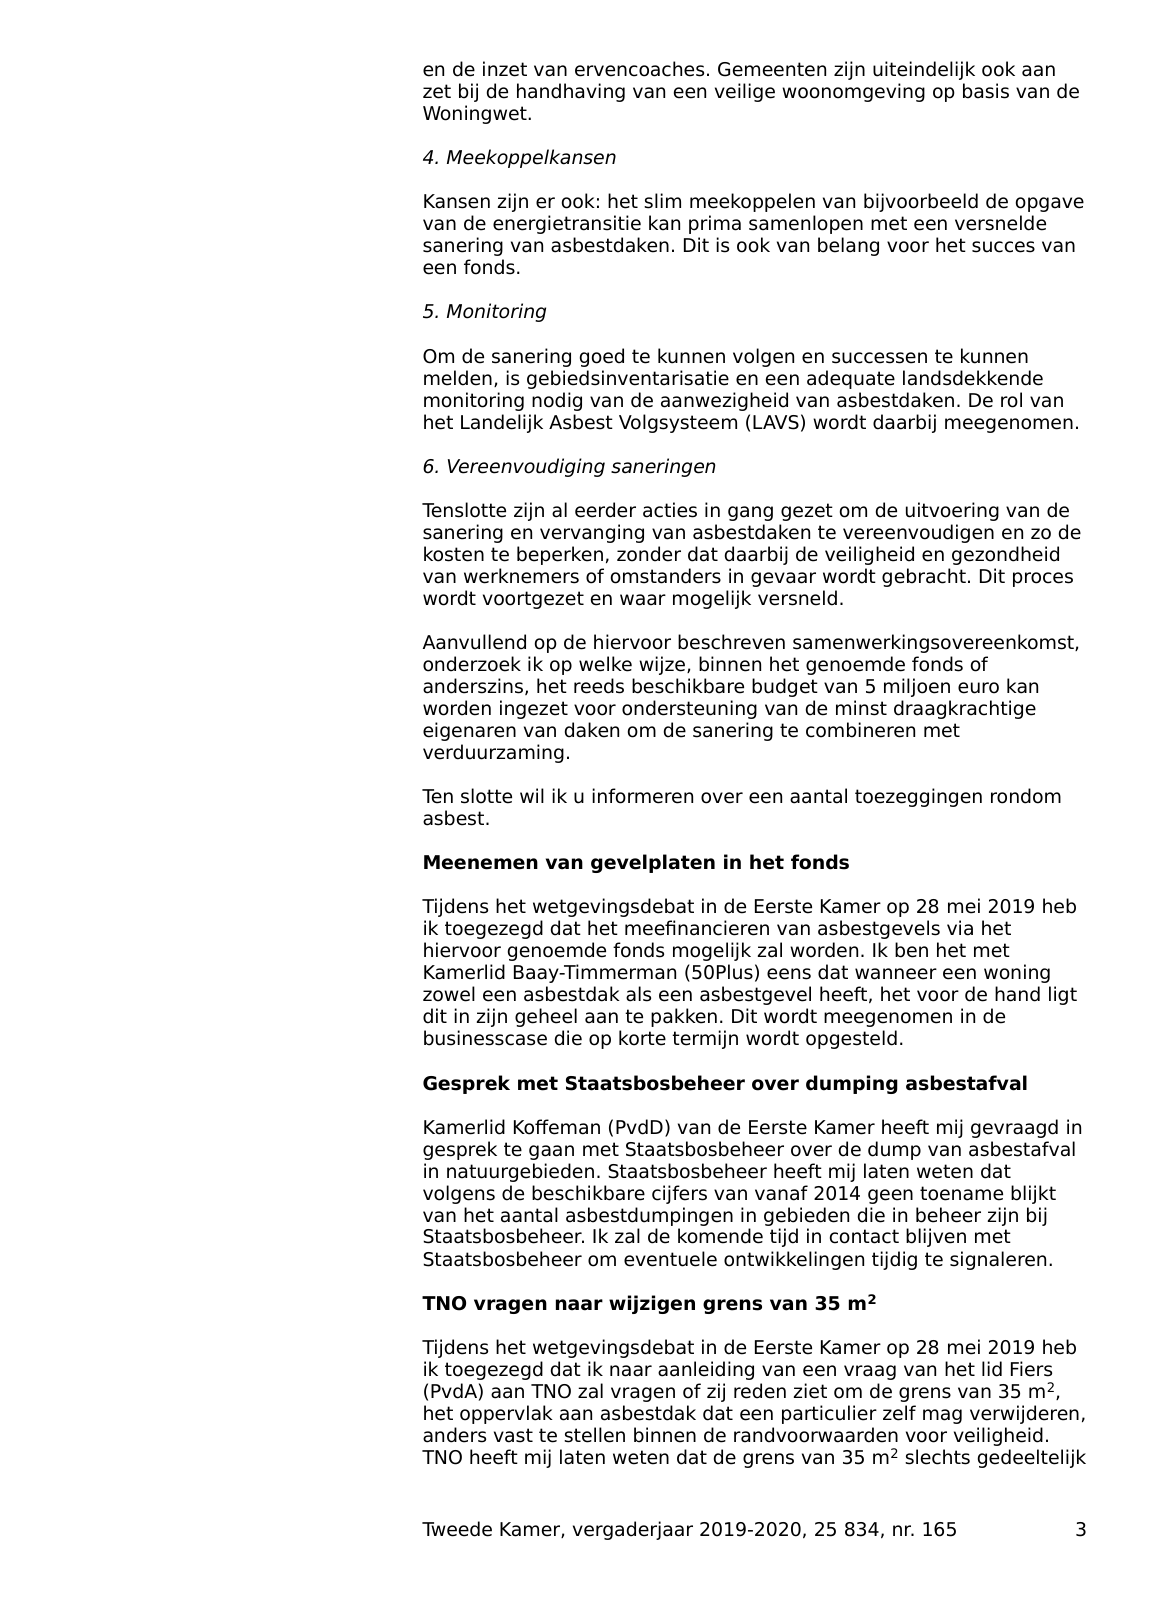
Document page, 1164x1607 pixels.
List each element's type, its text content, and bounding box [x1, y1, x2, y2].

text Tijdens het wetgevingsdebat in de Eerste Kamer op 28 mei 2019 heb ik toegezegd dat het meefinancieren van asbestgevels via het hiervoor genoemde fonds mogelijk zal worden. Ik ben het met Kamerlid Baay-Timmerman (50Plus) eens dat wanneer een woning zowel een asbestdak als een asbestgevel heeft, het voor de hand ligt dit in zijn geheel aan te pakken. Dit wordt meegenomen in de businesscase die op korte termijn wordt opgesteld. [422, 896, 1087, 1050]
text en de inzet van ervencoaches. Gemeenten zijn uiteindelijk ook aan zet bij de handhaving van een veilige woonomgeving op basis van de Woningwet. [422, 59, 1087, 125]
text Aanvullend op de hiervoor beschreven samenwerkingsovereenkomst, onderzoek ik op welke wijze, binnen het genoemde fonds of anderszins, het reeds beschikbare budget van 5 miljoen euro kan worden ingezet voor ondersteuning van de minst draagkrachtige eigenaren van daken om de sanering te combineren met verduurzaming. [422, 632, 1087, 764]
text Kamerlid Koffeman (PvdD) van de Eerste Kamer heeft mij gevraagd in gesprek te gaan met Staatsbosbeheer over de dump van asbestafval in natuurgebieden. Staatsbosbeheer heeft mij laten weten dat volgens de beschikbare cijfers van vanaf 2014 geen toename blijkt van het aantal asbestdumpingen in gebieden die in beheer zijn bij Staatsbosbeheer. Ik zal de komende tijd in contact blijven met Staatsbosbeheer om eventuele ontwikkelingen tijdig te signaleren. [422, 1117, 1087, 1270]
text Om de sanering goed te kunnen volgen en successen te kunnen melden, is gebiedsinventarisatie en een adequate landsdekkende monitoring nodig van de aanwezigheid van asbestdaken. De rol van het Landelijk Asbest Volgsysteem (LAVS) wordt daarbij meegenomen. [422, 346, 1087, 433]
subtitle 4. Meekoppelkansen [422, 147, 1087, 169]
subtitle Gesprek met Staatsbosbeheer over dumping asbestafval [422, 1072, 1087, 1094]
text Kansen zijn er ook: het slim meekoppelen van bijvoorbeeld de opgave van de energietransitie kan prima samenlopen met een versnelde sanering van asbestdaken. Dit is ook van belang voor het succes van een fonds. [422, 191, 1087, 279]
subtitle TNO vragen naar wijzigen grens van 35 m2 [422, 1293, 1087, 1314]
subtitle Meenemen van gevelplaten in het fonds [422, 852, 1087, 874]
text Ten slotte wil ik u informeren over een aantal toezeggingen rondom asbest. [422, 786, 1087, 830]
text Tenslotte zijn al eerder acties in gang gezet om de uitvoering van de sanering en vervanging van asbestdaken te vereenvoudigen en zo de kosten te beperken, zonder dat daarbij de veiligheid en gezondheid van werknemers of omstanders in gevaar wordt gebracht. Dit proces wordt voortgezet en waar mogelijk versneld. [422, 500, 1087, 610]
text Tijdens het wetgevingsdebat in de Eerste Kamer op 28 mei 2019 heb ik toegezegd dat ik naar aanleiding van een vraag van het lid Fiers (PvdA) aan TNO zal vragen of zij reden ziet om de grens van 35 m2, het oppervlak aan asbestdak dat een particulier zelf mag verwijderen, anders vast te stellen binnen de randvoorwaarden voor veiligheid. TNO heeft mij laten weten dat de grens van 35 m2 slechts gedeeltelijk [422, 1337, 1087, 1469]
subtitle 5. Monitoring [422, 301, 1087, 323]
subtitle 6. Vereenvoudiging saneringen [422, 456, 1087, 478]
